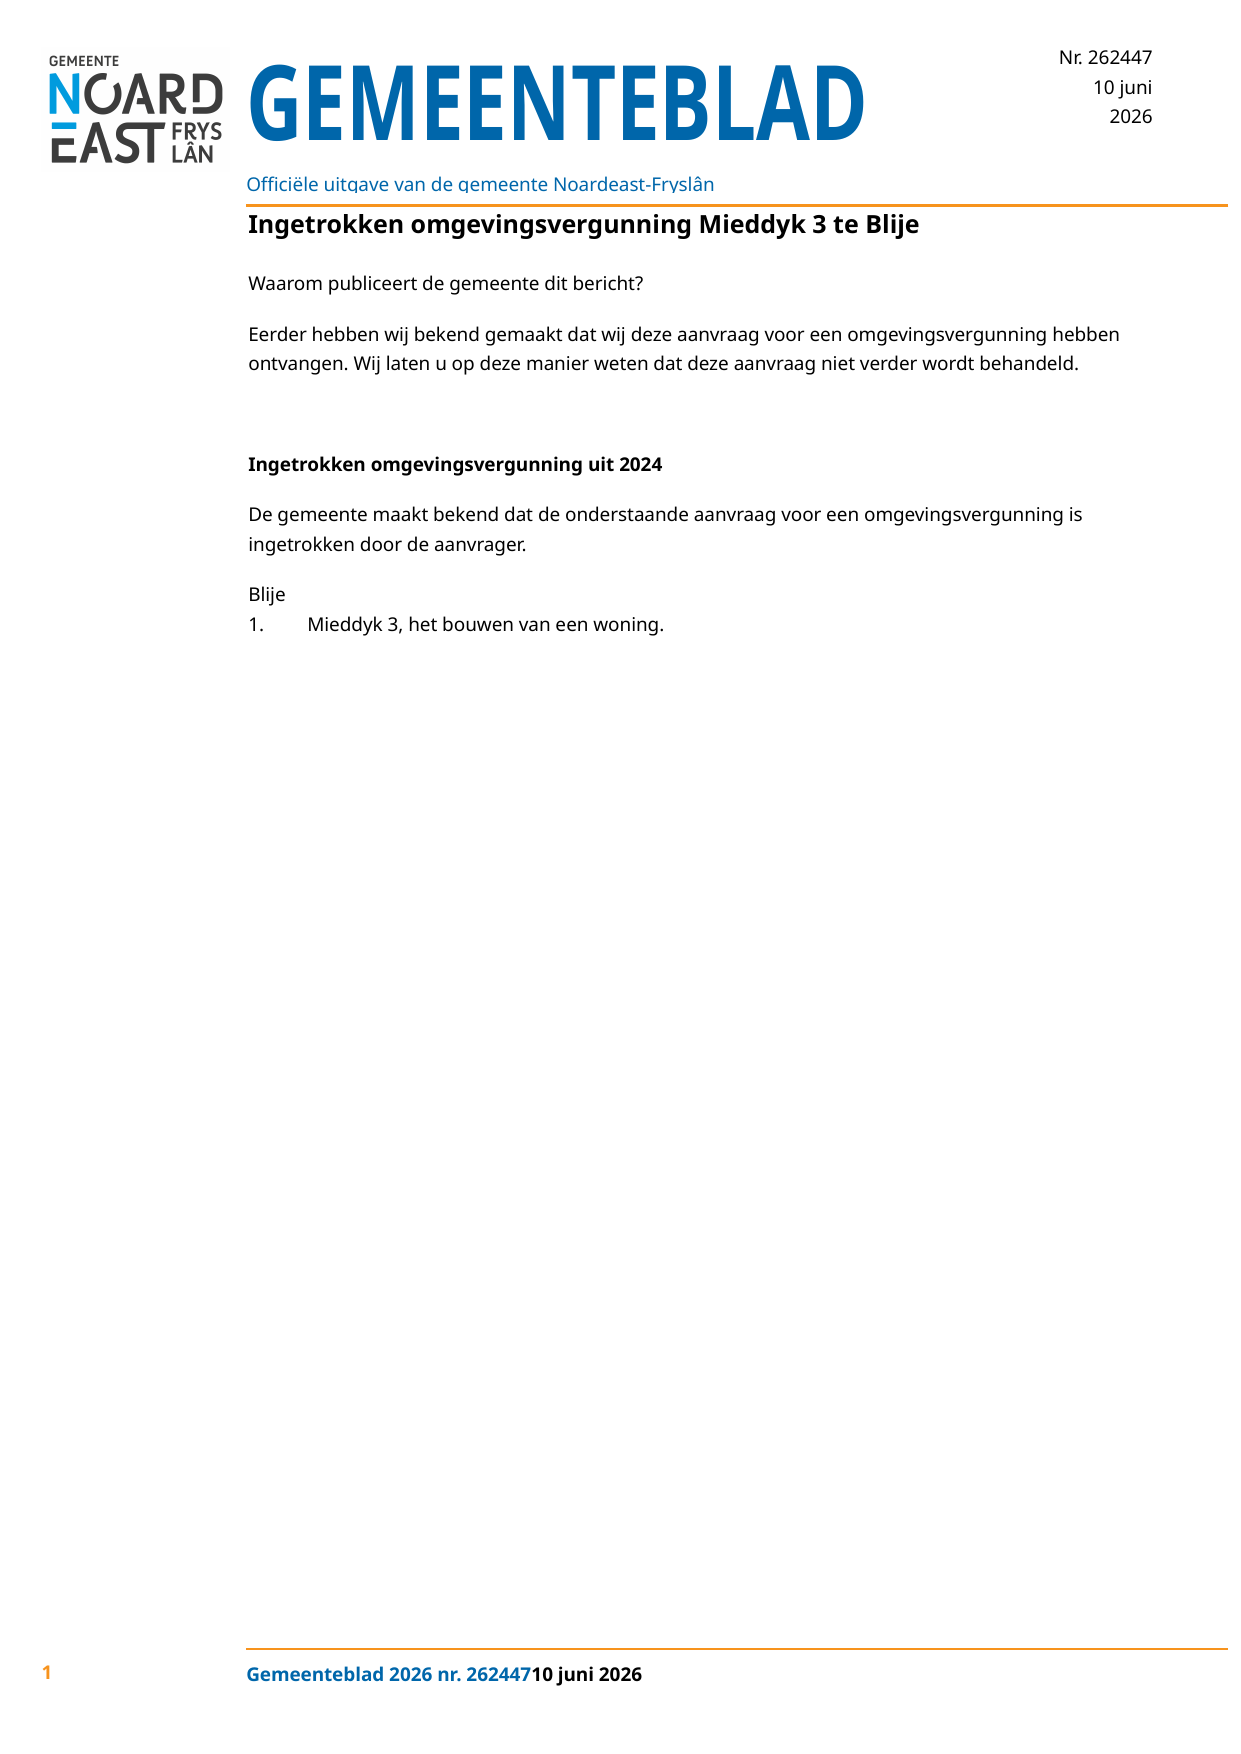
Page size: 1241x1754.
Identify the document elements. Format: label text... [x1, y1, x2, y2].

text De gemeente maakt bekend dat de onderstaande aanvraag voor een omgevingsvergunning is ingetrokken door de aanvrager. [248, 502, 1152, 557]
text Ingetrokken omgevingsvergunning Mieddyk 3 te Blije [248, 207, 1152, 241]
list Mieddyk 3, het bouwen van een woning. [248, 611, 1152, 637]
text Waarom publiceert de gemeente dit bericht? [248, 270, 1152, 296]
text Blije [248, 582, 1152, 607]
text Ingetrokken omgevingsvergunning uit 2024 [248, 451, 1152, 477]
picture [41, 47, 231, 172]
text Eerder hebben wij bekend gemaakt dat wij deze aanvraag voor een omgevingsvergunning hebben ontvangen. Wij laten u op deze manier weten dat deze aanvraag niet verder wordt behandeld. [248, 321, 1152, 376]
